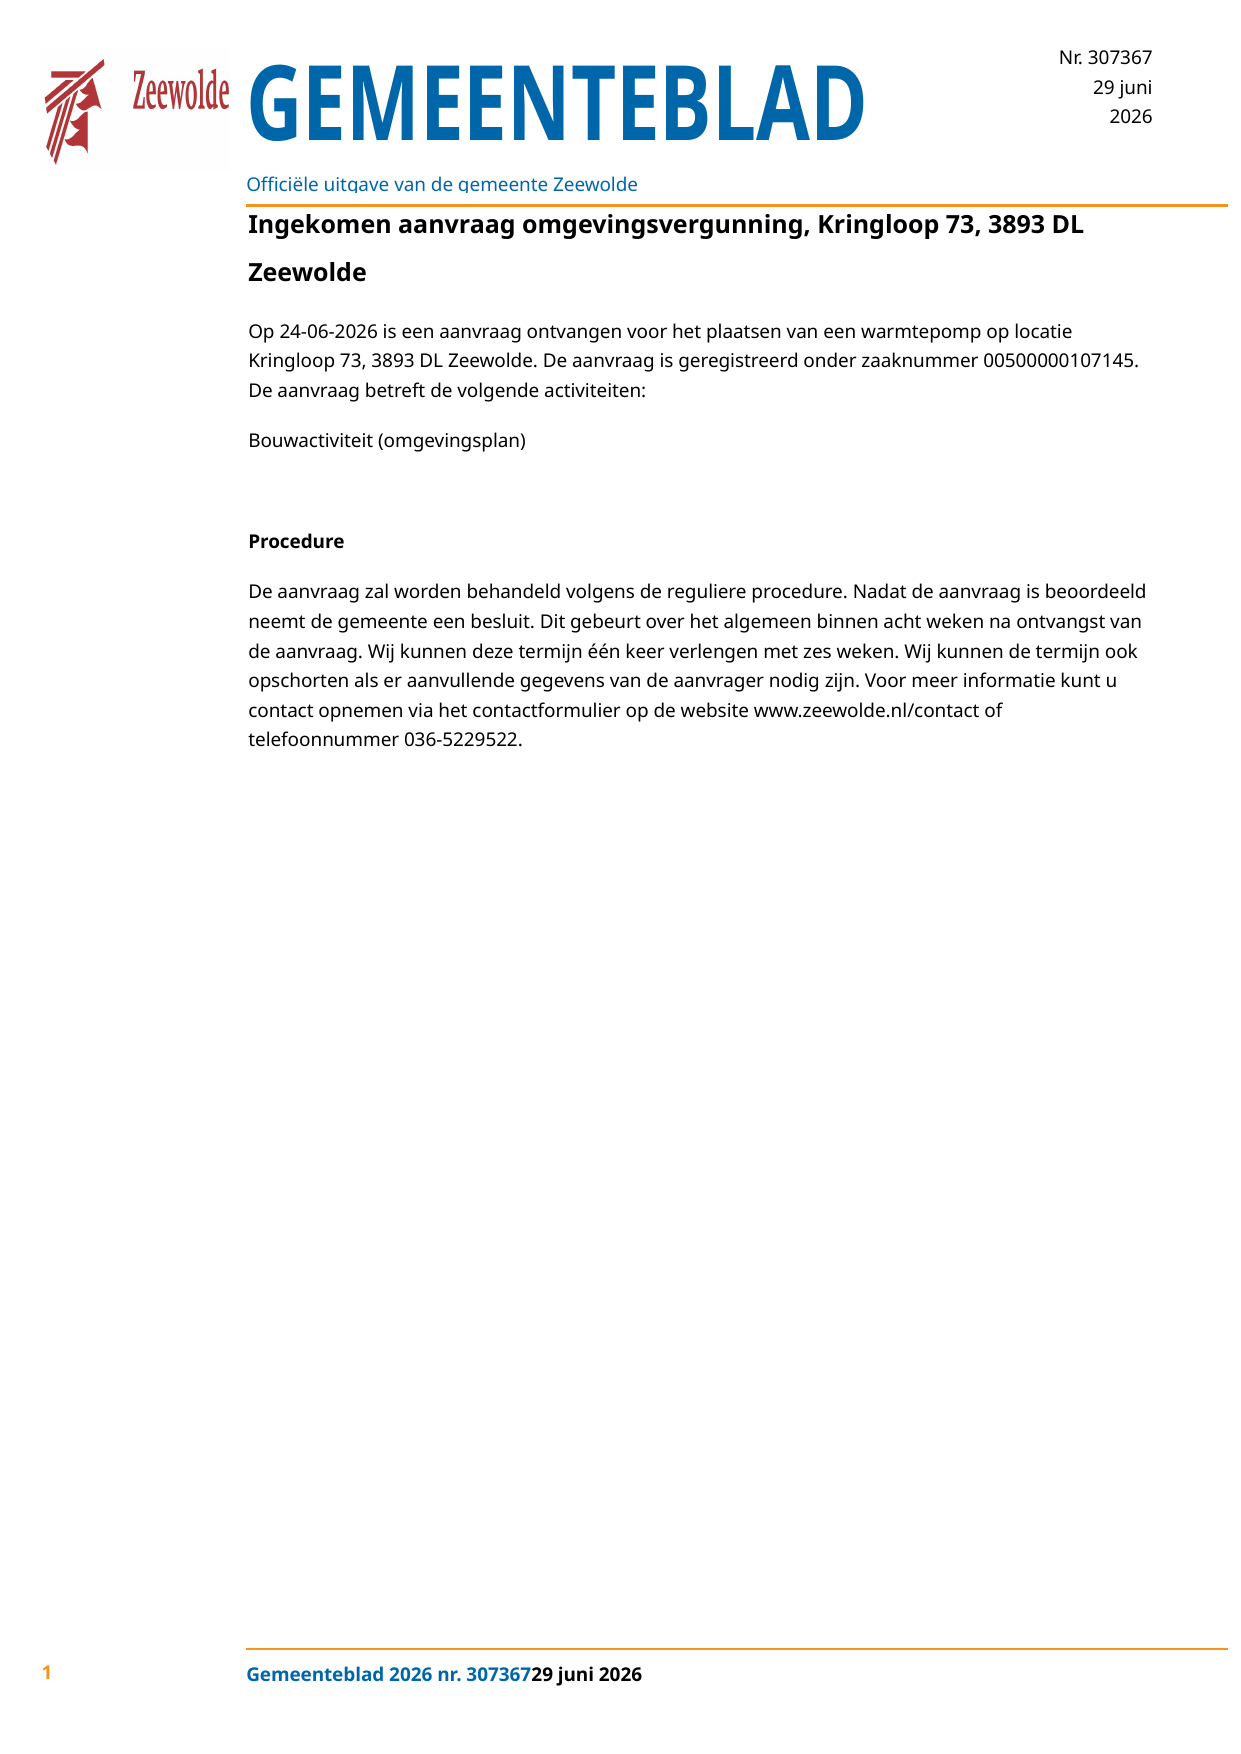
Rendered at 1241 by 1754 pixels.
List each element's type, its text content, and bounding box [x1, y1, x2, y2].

text De aanvraag zal worden behandeld volgens de reguliere procedure. Nadat de aanvraag is beoordeeld neemt de gemeente een besluit. Dit gebeurt over het algemeen binnen acht weken na ontvangst van de aanvraag. Wij kunnen deze termijn één keer verlengen met zes weken. Wij kunnen de termijn ook opschorten als er aanvullende gegevens van de aanvrager nodig zijn. Voor meer informatie kunt u contact opnemen via het contactformulier op de website www.zeewolde.nl/contact of telefoonnummer 036-5229522. [248, 579, 1152, 752]
text Ingekomen aanvraag omgevingsvergunning, Kringloop 73, 3893 DL Zeewolde [248, 207, 1152, 288]
text Procedure [248, 528, 1152, 554]
text Bouwactiviteit (omgevingsplan) [248, 427, 1152, 453]
text Op 24-06-2026 is een aanvraag ontvangen voor het plaatsen van een warmtepomp op locatie Kringloop 73, 3893 DL Zeewolde. De aanvraag is geregistreerd onder zaaknummer 00500000107145. De aanvraag betreft de volgende activiteiten: [248, 318, 1152, 403]
picture [41, 47, 231, 172]
